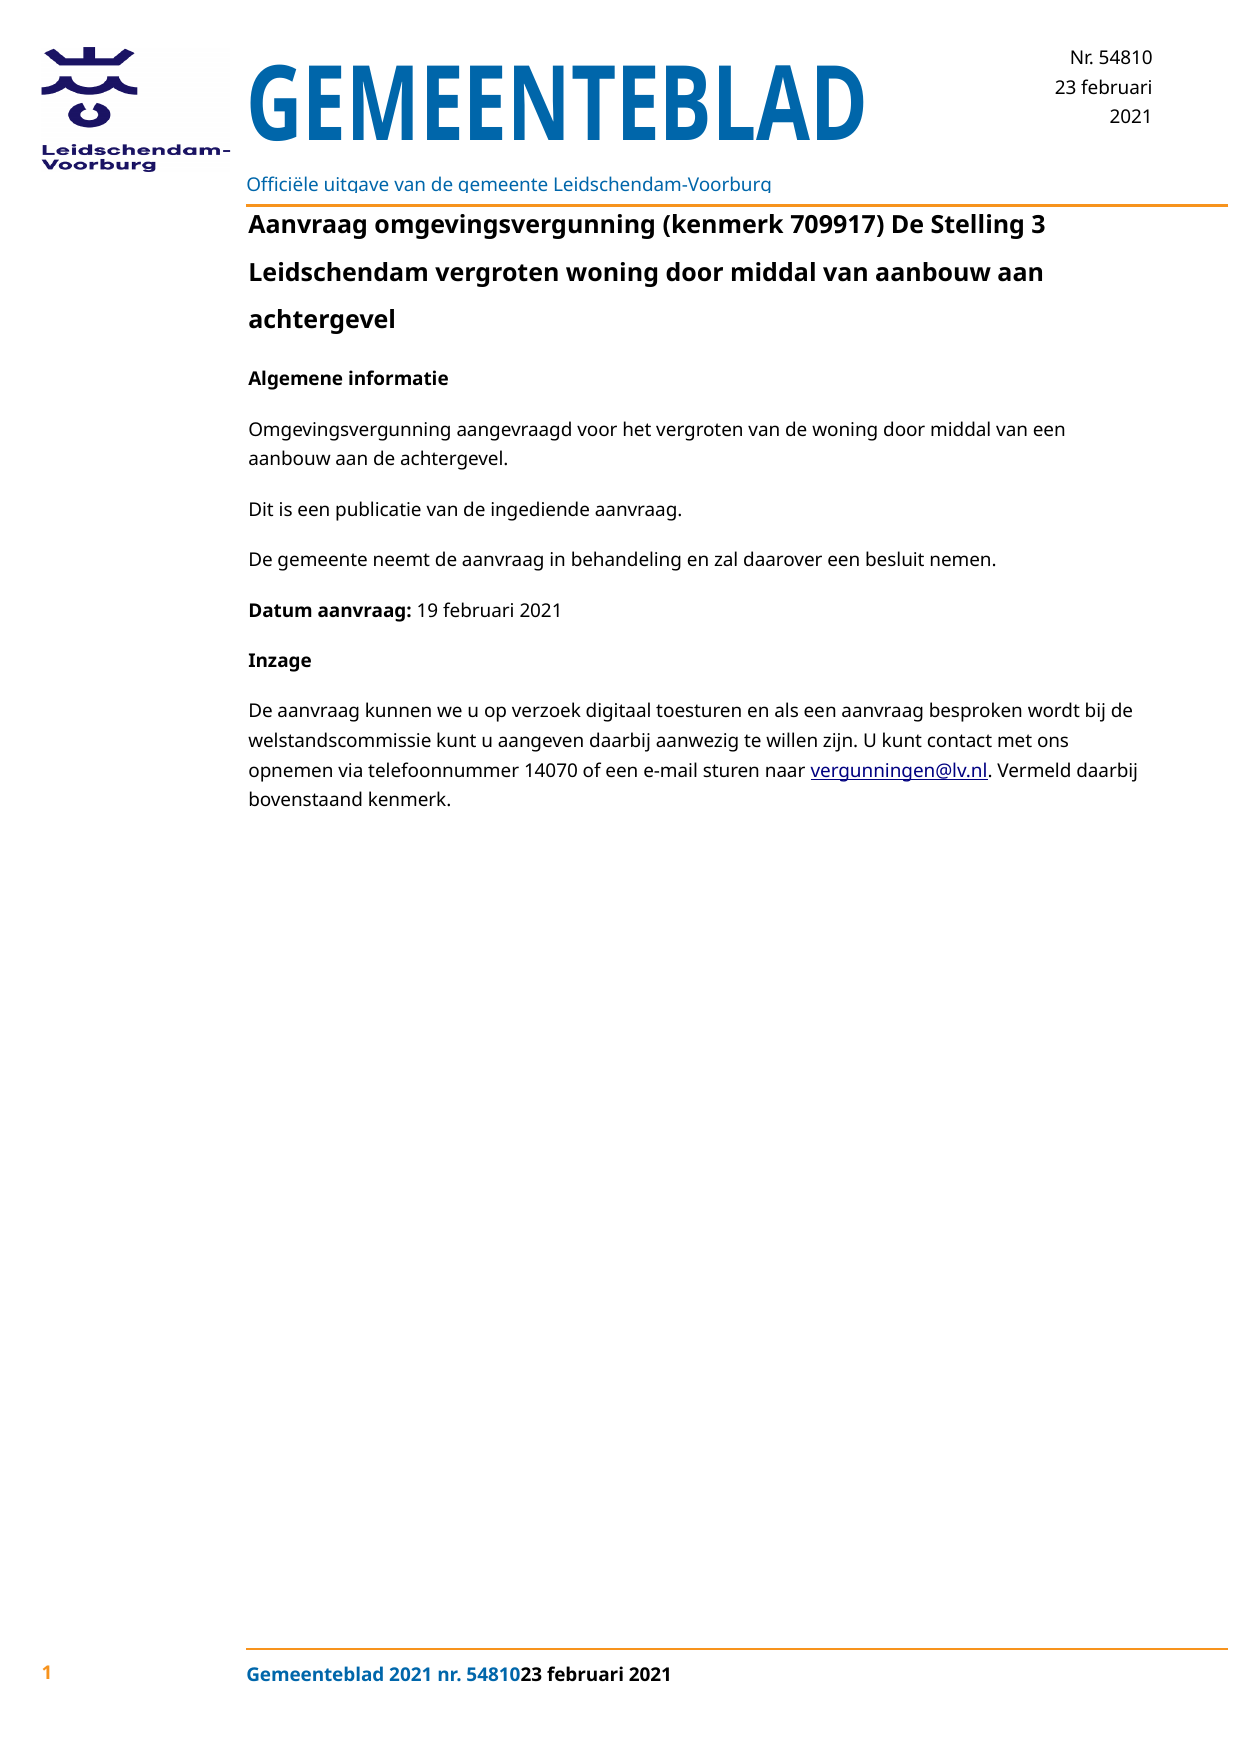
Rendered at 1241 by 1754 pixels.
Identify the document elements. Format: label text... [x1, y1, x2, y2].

text Inzage [248, 647, 1152, 673]
text De gemeente neemt de aanvraag in behandeling en zal daarover een besluit nemen. [248, 546, 1152, 572]
picture [41, 47, 231, 172]
text Dit is een publicatie van de ingediende aanvraag. [248, 496, 1152, 522]
text Omgevingsvergunning aangevraagd voor het vergroten van de woning door middal van een aanbouw aan de achtergevel. [248, 416, 1152, 471]
text De aanvraag kunnen we u op verzoek digitaal toesturen en als een aanvraag besproken wordt bij de welstandscommissie kunt u aangeven daarbij aanwezig te willen zijn. U kunt contact met ons opnemen via telefoonnummer 14070 of een e-mail sturen naar vergunningen@lv.nl. Vermeld daarbij bovenstaand kenmerk. [248, 698, 1152, 812]
text Algemene informatie [248, 366, 1152, 391]
text Aanvraag omgevingsvergunning (kenmerk 709917) De Stelling 3 Leidschendam vergroten woning door middal van aanbouw aan achtergevel [248, 207, 1152, 336]
text Datum aanvraag: 19 februari 2021 [248, 597, 1152, 622]
